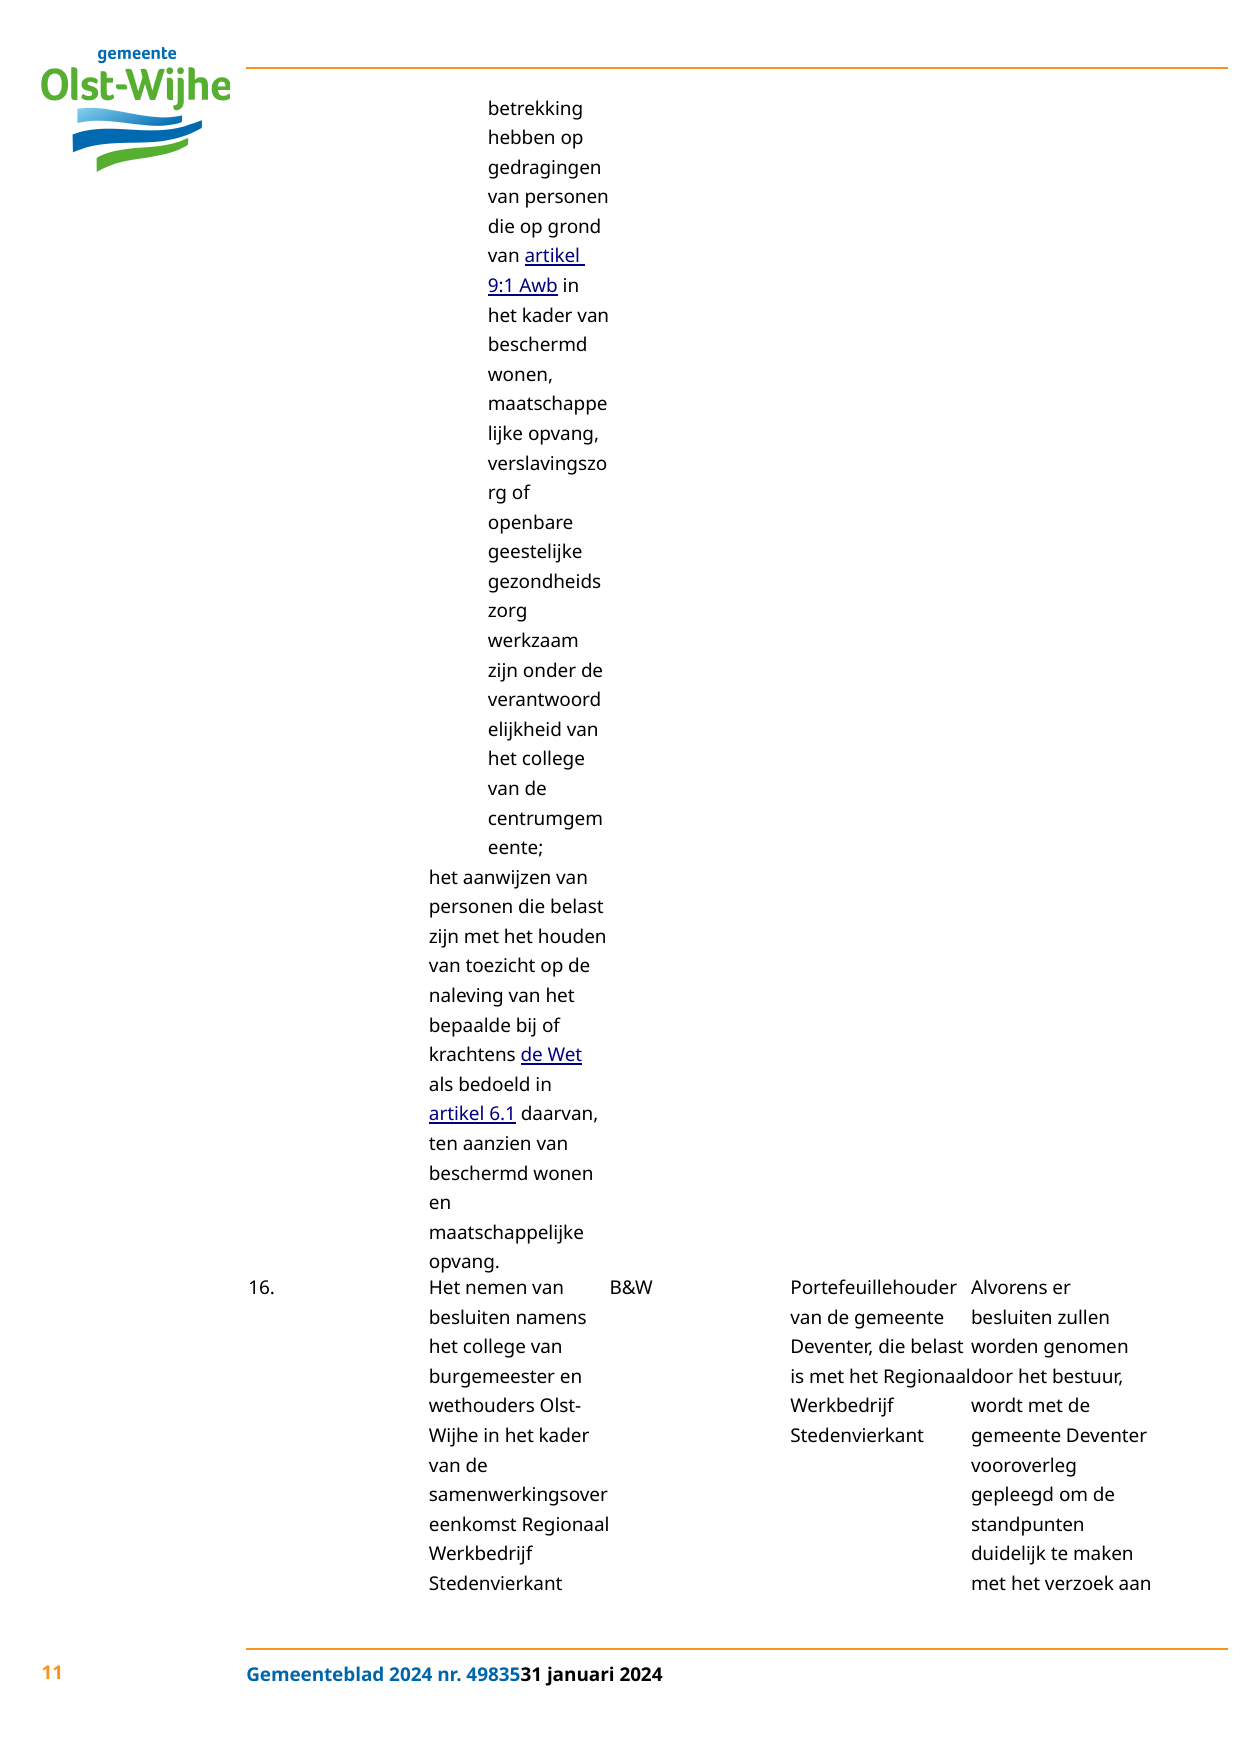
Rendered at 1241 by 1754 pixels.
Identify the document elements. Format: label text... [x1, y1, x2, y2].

table_cell B&W [609, 1274, 790, 1596]
table_cell [790, 95, 971, 1274]
picture [41, 47, 231, 172]
table_cell [248, 95, 429, 1274]
table_cell betrekking hebben op gedragingen van personen die op grond van artikel 9:1 Awb in het kader van beschermd wonen, maatschappelijke opvang, verslavingszorg of openbare geestelijke gezondheidszorg werkzaam zijn onder de verantwoordelijkheid van het college van de centrumgemeente; het aanwijzen van personen die belast zijn met het houden van toezicht op de naleving van het bepaalde bij of krachtens de Wet als bedoeld in artikel 6.1 daarvan, ten aanzien van beschermd wonen en maatschappelijke opvang. [429, 95, 609, 1274]
table_cell Het nemen van besluiten namens het college van burgemeester en wethouders Olst-Wijhe in het kader van de samenwerkingsovereenkomst Regionaal Werkbedrijf Stedenvierkant [429, 1274, 609, 1596]
table_cell 16. [248, 1274, 429, 1596]
table_cell [971, 95, 1152, 1274]
table_cell Portefeuillehouder van de gemeente Deventer, die belast is met het Regionaal Werkbedrijf Stedenvierkant [790, 1274, 971, 1596]
table_cell [609, 95, 790, 1274]
table_cell Alvorens er besluiten zullen worden genomen door het bestuur, wordt met de gemeente Deventer vooroverleg gepleegd om de standpunten duidelijk te maken met het verzoek aan [971, 1274, 1152, 1596]
